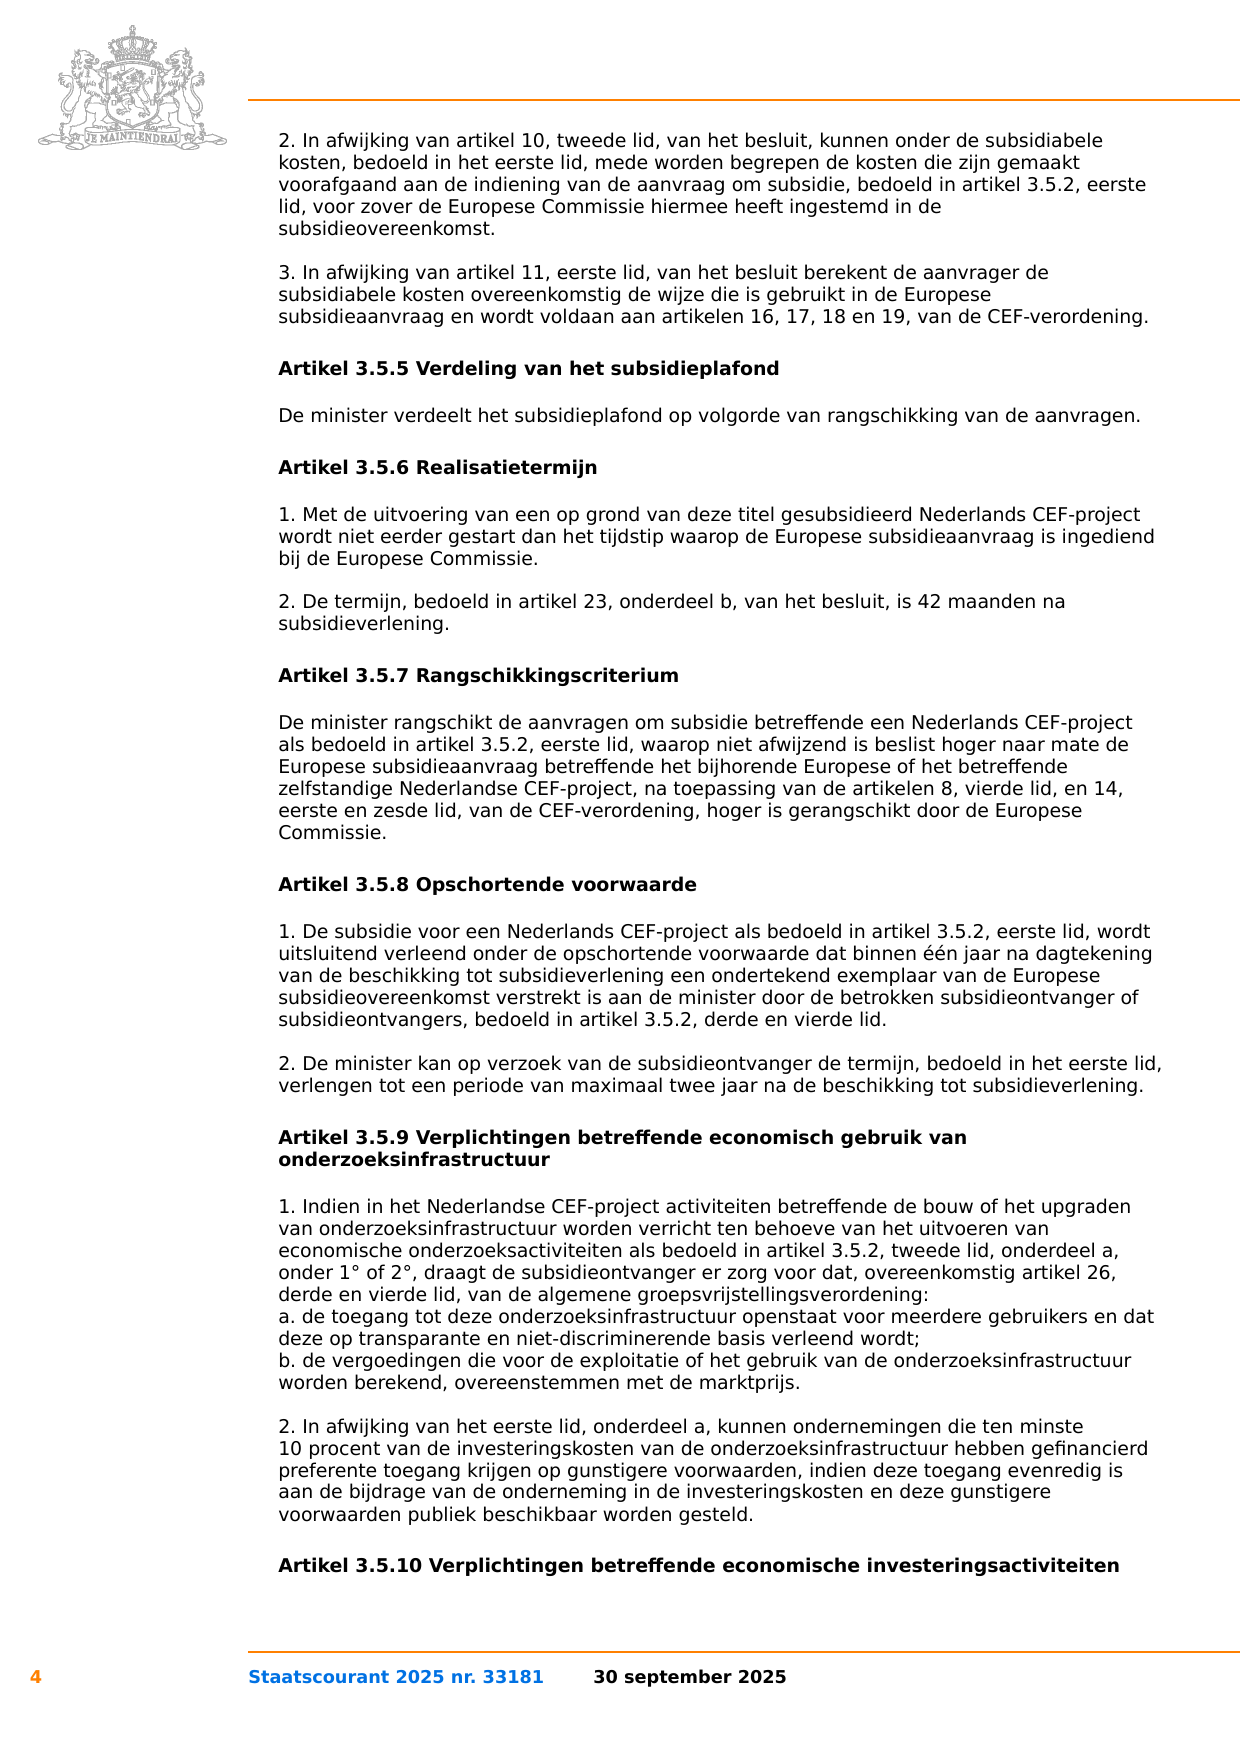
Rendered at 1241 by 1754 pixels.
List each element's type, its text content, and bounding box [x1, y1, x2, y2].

text 2. In afwijking van artikel 10, tweede lid, van het besluit, kunnen onder de subsidiabele kosten, bedoeld in het eerste lid, mede worden begrepen de kosten die zijn gemaakt voorafgaand aan de indiening van de aanvraag om subsidie, bedoeld in artikel 3.5.2, eerste lid, voor zover de Europese Commissie hiermee heeft ingestemd in de subsidieovereenkomst. [278, 130, 1163, 240]
text De minister verdeelt het subsidieplafond op volgorde van rangschikking van de aanvragen. [278, 404, 1163, 427]
text 3. In afwijking van artikel 11, eerste lid, van het besluit berekent de aanvrager de subsidiabele kosten overeenkomstig de wijze die is gebruikt in de Europese subsidieaanvraag en wordt voldaan aan artikelen 16, 17, 18 en 19, van de CEF-verordening. [278, 262, 1163, 328]
picture [38, 25, 227, 150]
text 1. Met de uitvoering van een op grond van deze titel gesubsidieerd Nederlands CEF-project wordt niet eerder gestart dan het tijdstip waarop de Europese subsidieaanvraag is ingediend bij de Europese Commissie. [278, 503, 1163, 569]
subtitle Artikel 3.5.5 Verdeling van het subsidieplafond [278, 358, 1163, 379]
subtitle Artikel 3.5.10 Verplichtingen betreffende economische investeringsactiviteiten [278, 1555, 1163, 1577]
text 1. Indien in het Nederlandse CEF-project activiteiten betreffende de bouw of het upgraden van onderzoeksinfrastructuur worden verricht ten behoeve van het uitvoeren van economische onderzoeksactiviteiten als bedoeld in artikel 3.5.2, tweede lid, onderdeel a, onder 1° of 2°, draagt de subsidieontvanger er zorg voor dat, overeenkomstig artikel 26, derde en vierde lid, van de algemene groepsvrijstellingsverordening: [278, 1196, 1163, 1306]
subtitle Artikel 3.5.8 Opschortende voorwaarde [278, 874, 1163, 896]
subtitle Artikel 3.5.9 Verplichtingen betreffende economisch gebruik van onderzoeksinfrastructuur [278, 1127, 1163, 1171]
text 2. In afwijking van het eerste lid, onderdeel a, kunnen ondernemingen die ten minste 10 procent van de investeringskosten van de onderzoeksinfrastructuur hebben gefinancierd preferente toegang krijgen op gunstigere voorwaarden, indien deze toegang evenredig is aan de bijdrage van de onderneming in de investeringskosten en deze gunstigere voorwaarden publiek beschikbaar worden gesteld. [278, 1416, 1163, 1525]
text 2. De minister kan op verzoek van de subsidieontvanger de termijn, bedoeld in het eerste lid, verlengen tot een periode van maximaal twee jaar na de beschikking tot subsidieverlening. [278, 1053, 1163, 1097]
text b. de vergoedingen die voor de exploitatie of het gebruik van de onderzoeksinfrastructuur worden berekend, overeenstemmen met de marktprijs. [278, 1350, 1163, 1394]
subtitle Artikel 3.5.7 Rangschikkingscriterium [278, 665, 1163, 687]
text De minister rangschikt de aanvragen om subsidie betreffende een Nederlands CEF-project als bedoeld in artikel 3.5.2, eerste lid, waarop niet afwijzend is beslist hoger naar mate de Europese subsidieaanvraag betreffende het bijhorende Europese of het betreffende zelfstandige Nederlandse CEF-project, na toepassing van de artikelen 8, vierde lid, en 14, eerste en zesde lid, van de CEF-verordening, hoger is gerangschikt door de Europese Commissie. [278, 712, 1163, 844]
text 1. De subsidie voor een Nederlands CEF-project als bedoeld in artikel 3.5.2, eerste lid, wordt uitsluitend verleend onder de opschortende voorwaarde dat binnen één jaar na dagtekening van de beschikking tot subsidieverlening een ondertekend exemplaar van de Europese subsidieovereenkomst verstrekt is aan de minister door de betrokken subsidieontvanger of subsidieontvangers, bedoeld in artikel 3.5.2, derde en vierde lid. [278, 921, 1163, 1031]
subtitle Artikel 3.5.6 Realisatietermijn [278, 457, 1163, 478]
text a. de toegang tot deze onderzoeksinfrastructuur openstaat voor meerdere gebruikers en dat deze op transparante en niet-discriminerende basis verleend wordt; [278, 1306, 1163, 1350]
text 2. De termijn, bedoeld in artikel 23, onderdeel b, van het besluit, is 42 maanden na subsidieverlening. [278, 591, 1163, 635]
